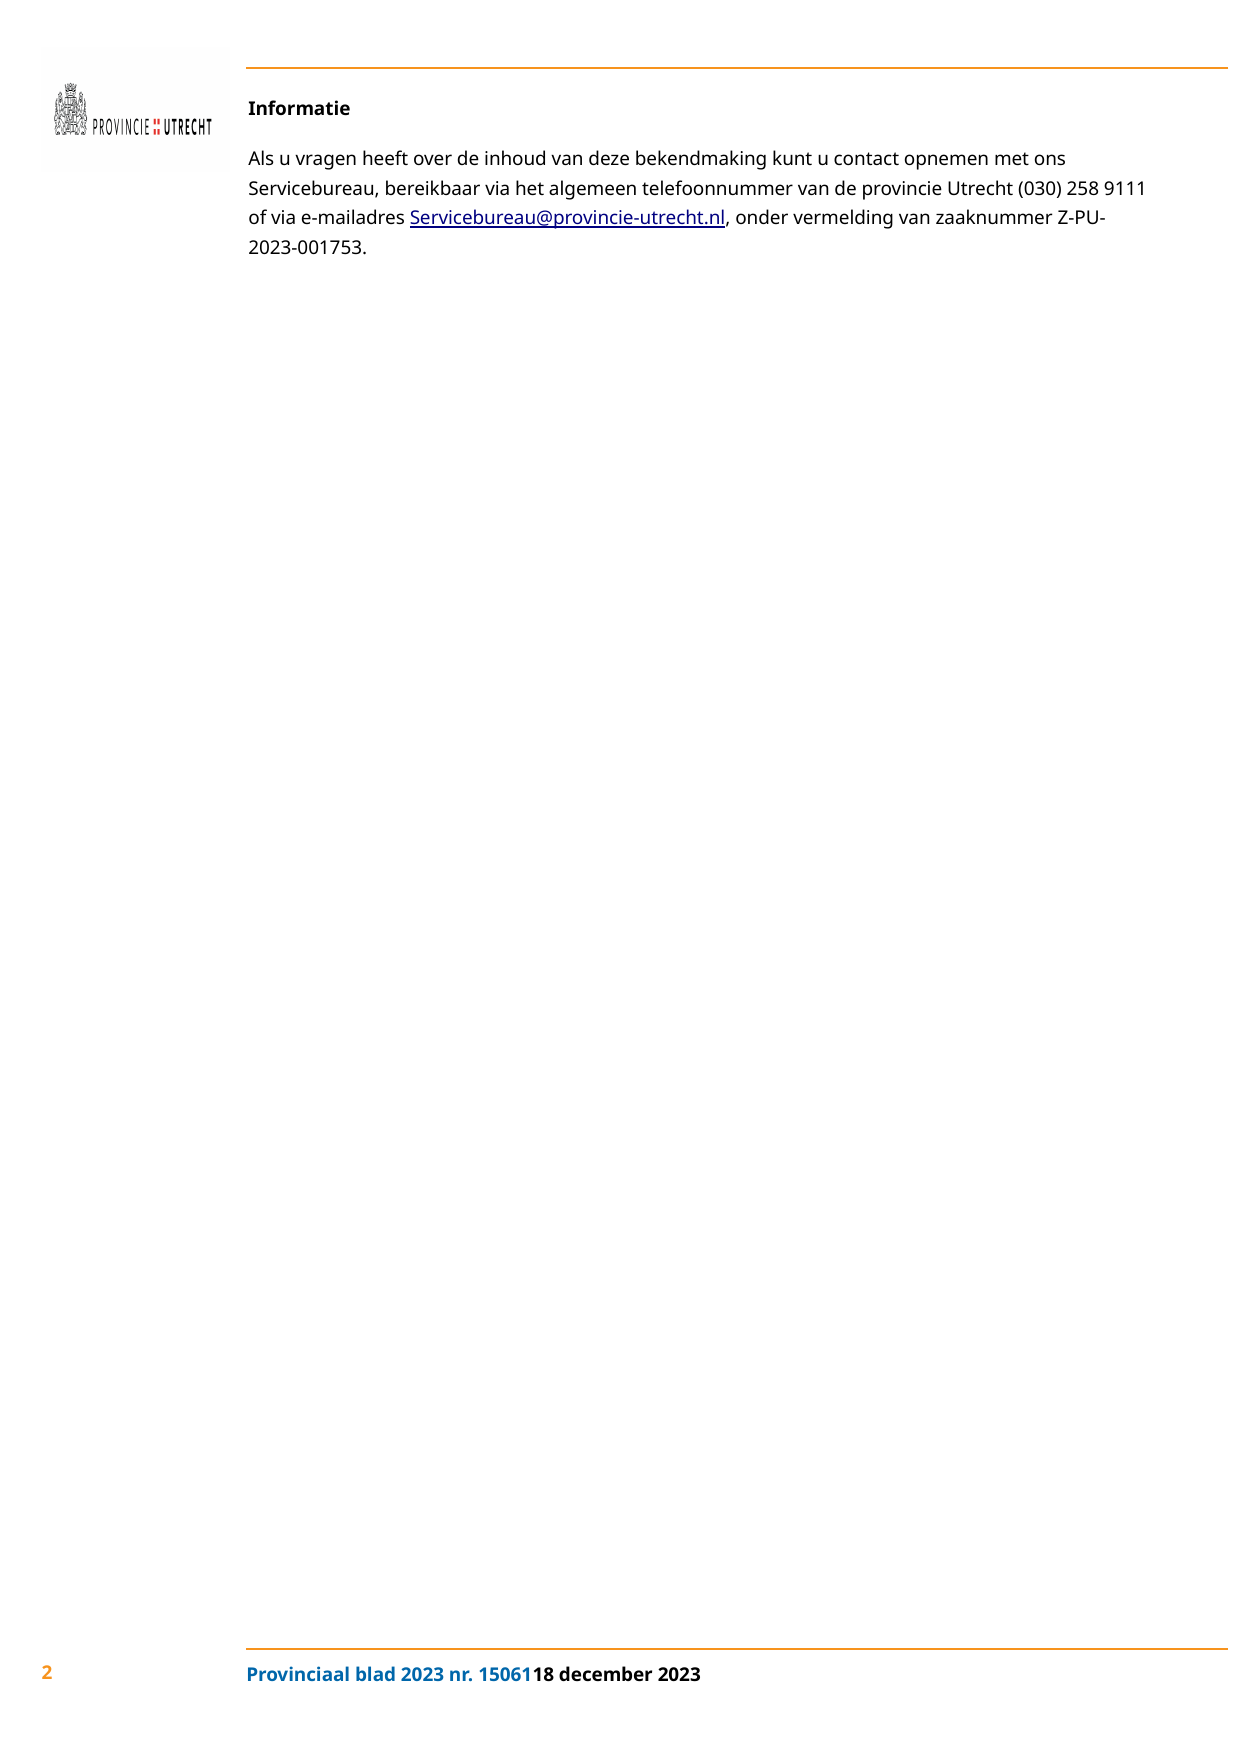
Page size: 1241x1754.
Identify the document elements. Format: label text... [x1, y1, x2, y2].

text Informatie [248, 95, 1152, 121]
picture [41, 47, 231, 172]
text Als u vragen heeft over de inhoud van deze bekendmaking kunt u contact opnemen met ons Servicebureau, bereikbaar via het algemeen telefoonnummer van de provincie Utrecht (030) 258 9111 of via e-mailadres Servicebureau@provincie-utrecht.nl, onder vermelding van zaaknummer Z-PU-2023-001753. [248, 145, 1152, 260]
